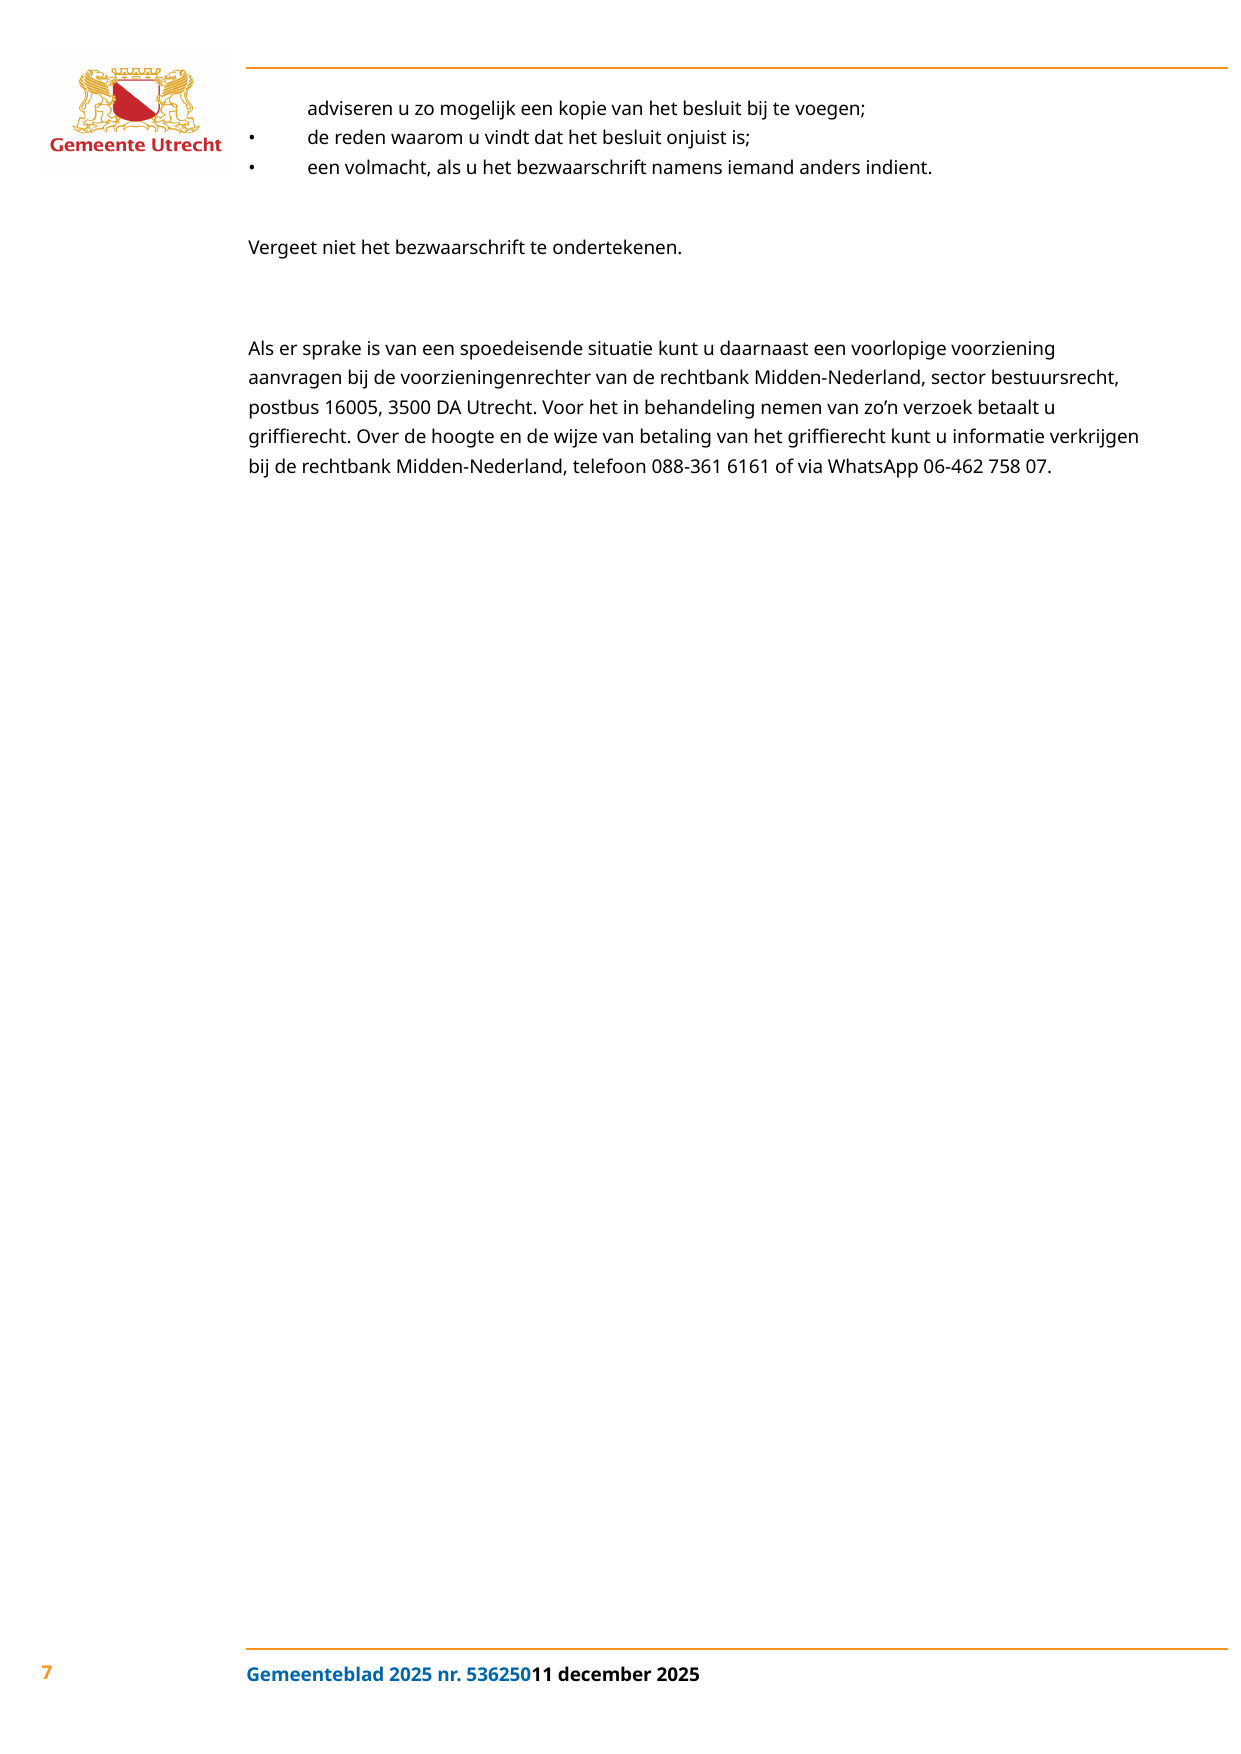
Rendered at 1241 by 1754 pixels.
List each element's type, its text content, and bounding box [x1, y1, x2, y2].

list de reden waarom u vindt dat het besluit onjuist is; [248, 124, 1152, 150]
picture [41, 47, 231, 172]
text Als er sprake is van een spoedeisende situatie kunt u daarnaast een voorlopige voorziening aanvragen bij de voorzieningenrechter van de rechtbank Midden-Nederland, sector bestuursrecht, postbus 16005, 3500 DA Utrecht. Voor het in behandeling nemen van zo’n verzoek betaalt u griffierecht. Over de hoogte en de wijze van betaling van het griffierecht kunt u informatie verkrijgen bij de rechtbank Midden-Nederland, telefoon 088-361 6161 of via WhatsApp 06-462 758 07. [248, 335, 1152, 479]
list een volmacht, als u het bezwaarschrift namens iemand anders indient. [248, 154, 1152, 180]
list adviseren u zo mogelijk een kopie van het besluit bij te voegen; [248, 95, 1152, 121]
text Vergeet niet het bezwaarschrift te ondertekenen. [248, 234, 1152, 260]
